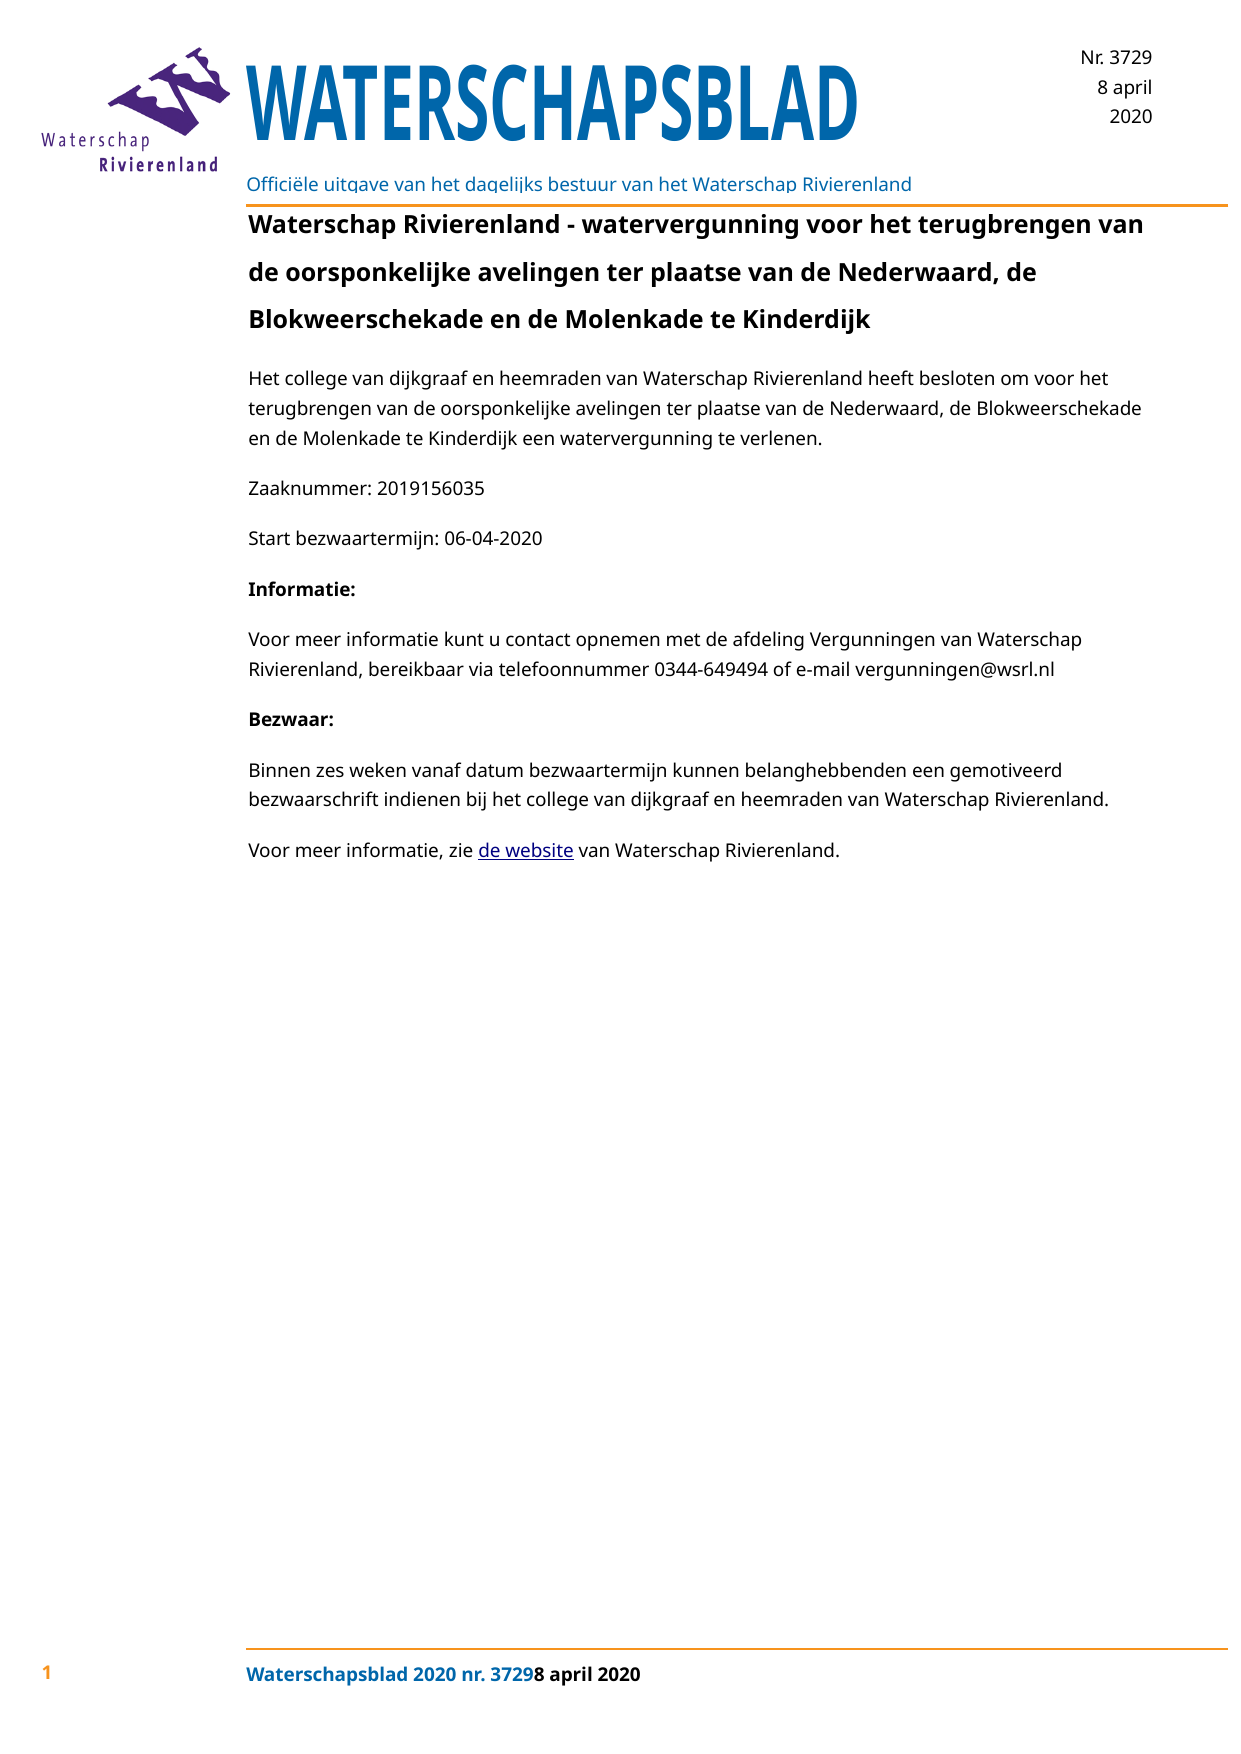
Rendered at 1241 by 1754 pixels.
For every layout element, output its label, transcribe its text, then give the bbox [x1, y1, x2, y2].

text Voor meer informatie, zie de website van Waterschap Rivierenland. [248, 837, 1152, 862]
text Waterschap Rivierenland - watervergunning voor het terugbrengen van de oorsponkelijke avelingen ter plaatse van de Nederwaard, de Blokweerschekade en de Molenkade te Kinderdijk [248, 207, 1152, 336]
picture [41, 47, 231, 172]
text Binnen zes weken vanaf datum bezwaartermijn kunnen belanghebbenden een gemotiveerd bezwaarschrift indienen bij het college van dijkgraaf en heemraden van Waterschap Rivierenland. [248, 757, 1152, 812]
text Informatie: [248, 576, 1152, 602]
text Zaaknummer: 2019156035 [248, 475, 1152, 501]
text Het college van dijkgraaf en heemraden van Waterschap Rivierenland heeft besloten om voor het terugbrengen van de oorsponkelijke avelingen ter plaatse van de Nederwaard, de Blokweerschekade en de Molenkade te Kinderdijk een watervergunning te verlenen. [248, 366, 1152, 450]
text Voor meer informatie kunt u contact opnemen met de afdeling Vergunningen van Waterschap Rivierenland, bereikbaar via telefoonnummer 0344-649494 of e-mail vergunningen@wsrl.nl [248, 626, 1152, 682]
text Bezwaar: [248, 706, 1152, 732]
text Start bezwaartermijn: 06-04-2020 [248, 526, 1152, 551]
